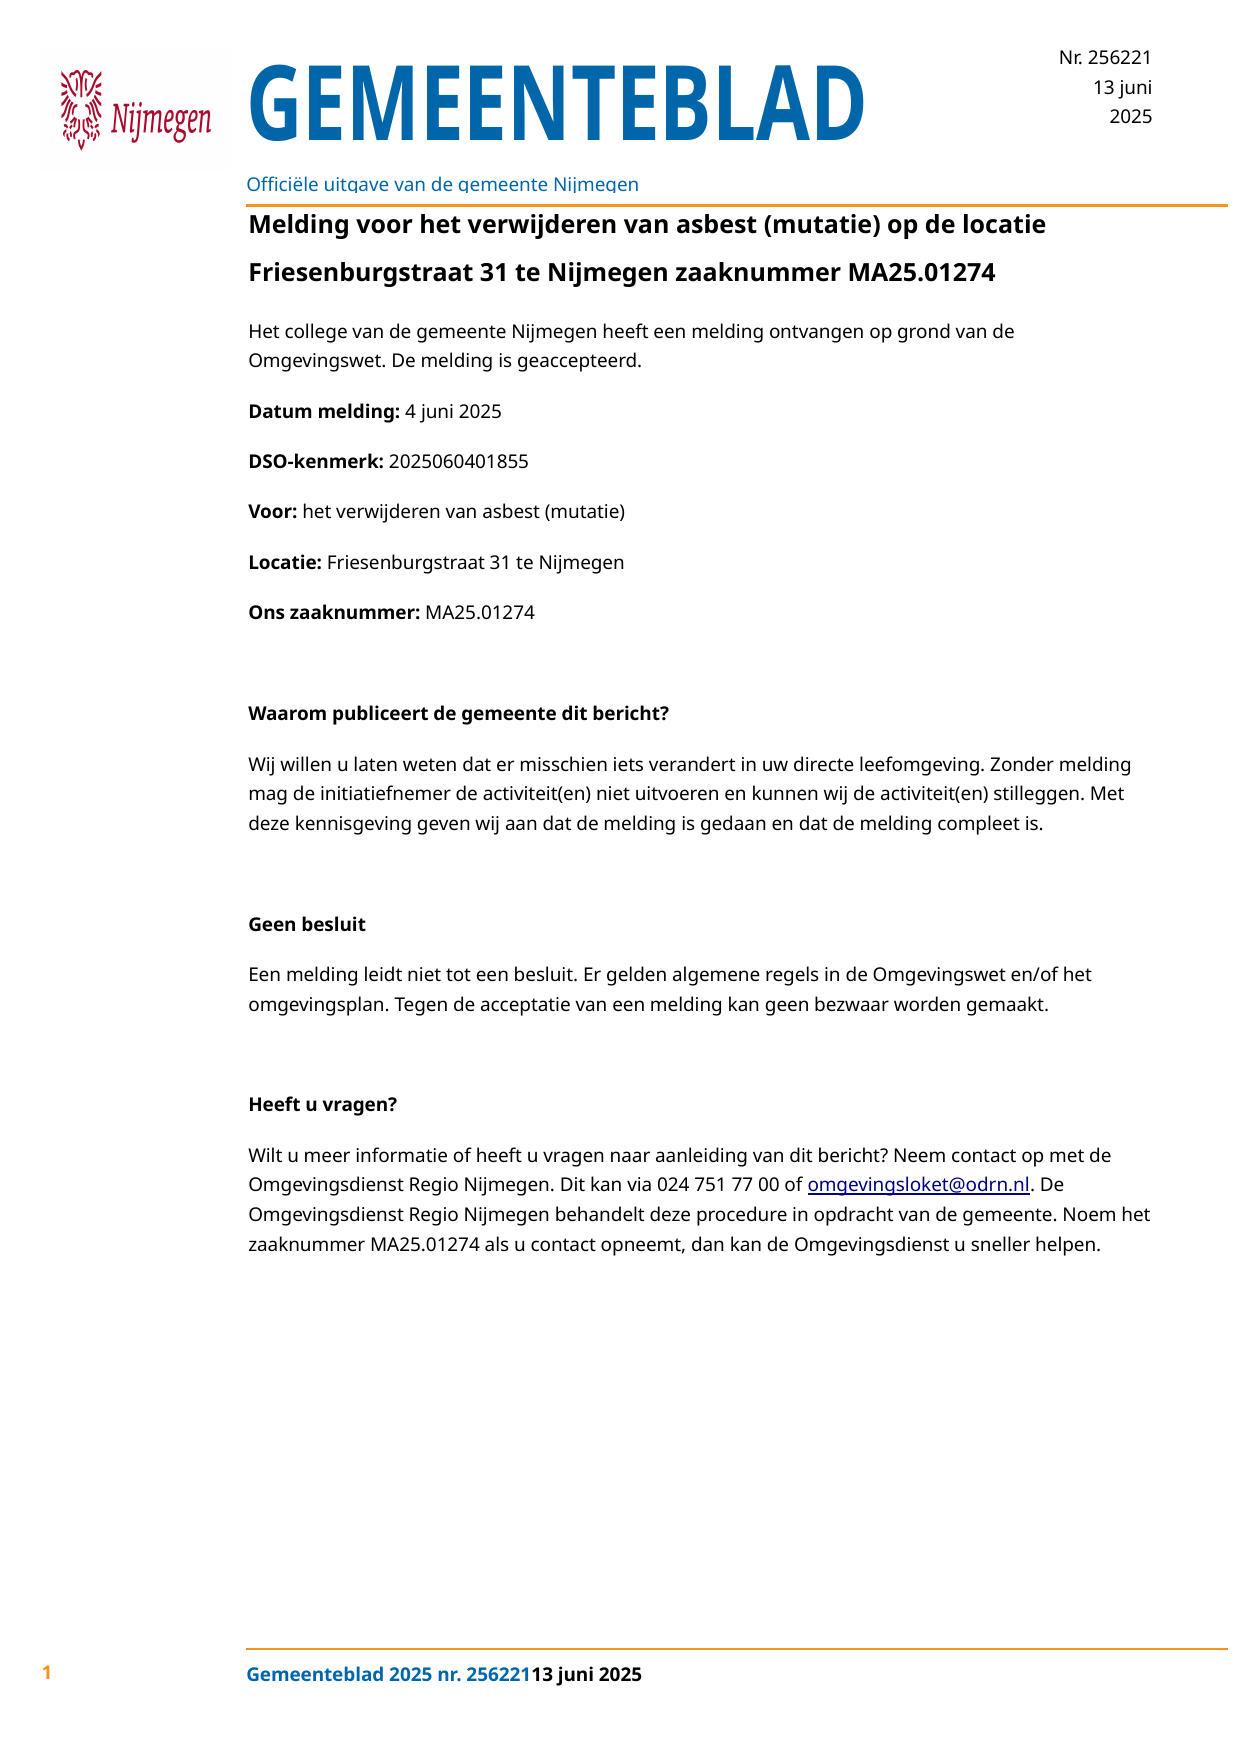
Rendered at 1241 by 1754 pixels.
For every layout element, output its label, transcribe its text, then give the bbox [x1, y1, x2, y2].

text Geen besluit [248, 911, 1152, 937]
text Waarom publiceert de gemeente dit bericht? [248, 700, 1152, 726]
text DSO-kenmerk: 2025060401855 [248, 448, 1152, 474]
text Voor: het verwijderen van asbest (mutatie) [248, 499, 1152, 524]
text Locatie: Friesenburgstraat 31 te Nijmegen [248, 549, 1152, 575]
text Een melding leidt niet tot een besluit. Er gelden algemene regels in de Omgevingswet en/of het omgevingsplan. Tegen de acceptatie van een melding kan geen bezwaar worden gemaakt. [248, 961, 1152, 1017]
text Wij willen u laten weten dat er misschien iets verandert in uw directe leefomgeving. Zonder melding mag de initiatiefnemer de activiteit(en) niet uitvoeren en kunnen wij de activiteit(en) stilleggen. Met deze kennisgeving geven wij aan dat de melding is gedaan en dat de melding compleet is. [248, 751, 1152, 836]
text Melding voor het verwijderen van asbest (mutatie) op de locatie Friesenburgstraat 31 te Nijmegen zaaknummer MA25.01274 [248, 207, 1152, 288]
text Heeft u vragen? [248, 1092, 1152, 1117]
picture [41, 47, 231, 172]
text Wilt u meer informatie of heeft u vragen naar aanleiding van dit bericht? Neem contact op met de Omgevingsdienst Regio Nijmegen. Dit kan via 024 751 77 00 of omgevingsloket@odrn.nl. De Omgevingsdienst Regio Nijmegen behandelt deze procedure in opdracht van de gemeente. Noem het zaaknummer MA25.01274 als u contact opneemt, dan kan de Omgevingsdienst u sneller helpen. [248, 1142, 1152, 1257]
text Datum melding: 4 juni 2025 [248, 398, 1152, 424]
text Het college van de gemeente Nijmegen heeft een melding ontvangen op grond van de Omgevingswet. De melding is geaccepteerd. [248, 318, 1152, 373]
text Ons zaaknummer: MA25.01274 [248, 599, 1152, 625]
